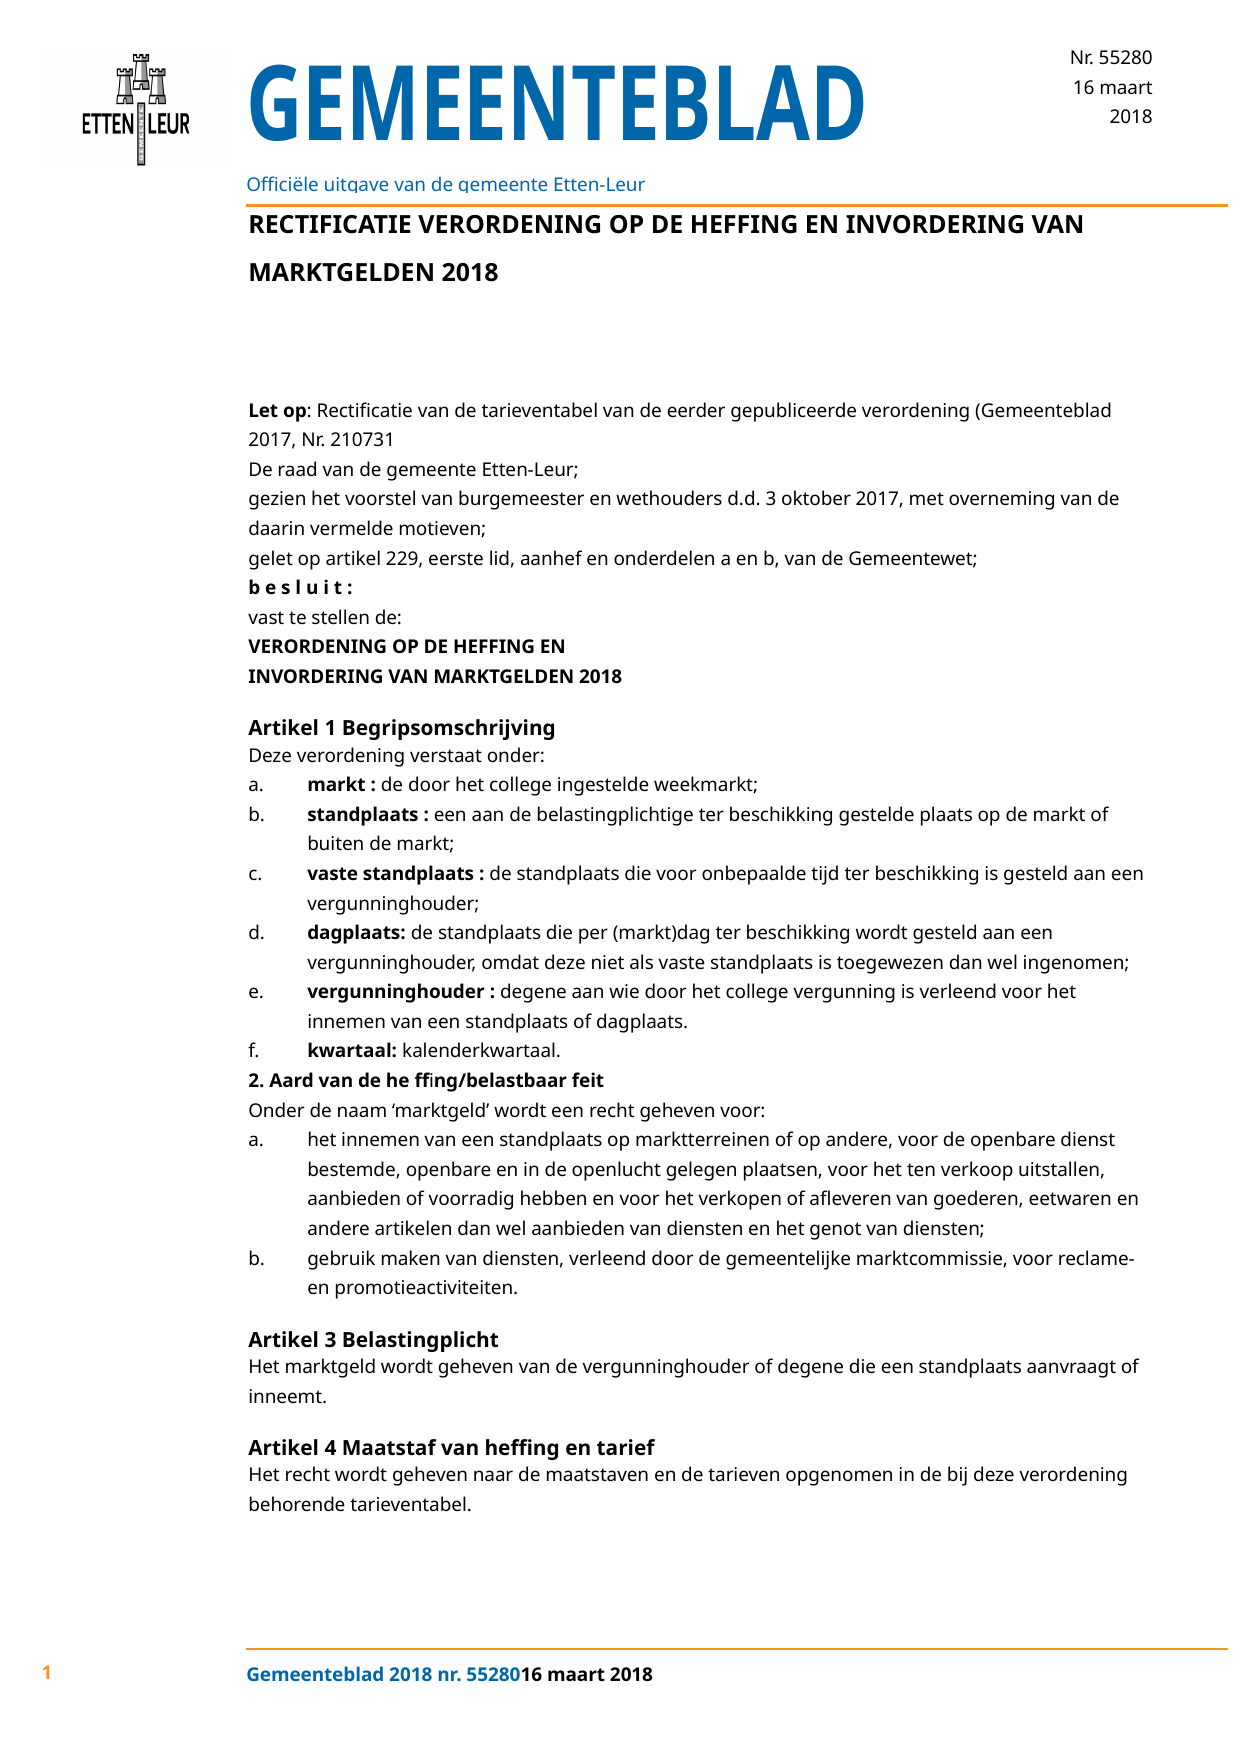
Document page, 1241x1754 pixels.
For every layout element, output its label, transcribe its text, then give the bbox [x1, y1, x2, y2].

list kwartaal: kalenderkwartaal. [248, 1038, 1152, 1063]
text RECTIFICATIE VERORDENING OP DE HEFFING EN INVORDERING VAN MARKTGELDEN 2018 [248, 207, 1152, 288]
list gebruik maken van diensten, verleend door de gemeentelijke marktcommissie, voor reclame- en promotieactiviteiten. [248, 1245, 1152, 1300]
picture [41, 47, 231, 172]
text Let op: Rectificatie van de tarieventabel van de eerder gepubliceerde verordening (Gemeenteblad 2017, Nr. 210731 [248, 397, 1152, 452]
text gezien het voorstel van burgemeester en wethouders d.d. 3 oktober 2017, met overneming van de daarin vermelde motieven; [248, 486, 1152, 541]
list vergunninghouder : degene aan wie door het college vergunning is verleend voor het innemen van een standplaats of dagplaats. [248, 978, 1152, 1034]
text Deze verordening verstaat onder: [248, 742, 1152, 768]
text Artikel 3 Belastingplicht [248, 1325, 1152, 1353]
list dagplaats: de standplaats die per (markt)dag ter beschikking wordt gesteld aan een vergunninghouder, omdat deze niet als vaste standplaats is toegewezen dan wel ingenomen; [248, 919, 1152, 975]
text Het recht wordt geheven naar de maatstaven en de tarieven opgenomen in de bij deze verordening behorende tarieventabel. [248, 1462, 1152, 1517]
text b e s l u i t : [248, 574, 1152, 600]
text Artikel 4 Maatstaf van heffing en tarief [248, 1433, 1152, 1462]
text vast te stellen de: [248, 604, 1152, 629]
text gelet op artikel 229, eerste lid, aanhef en onderdelen a en b, van de Gemeentewet; [248, 545, 1152, 570]
text Onder de naam ‘marktgeld’ wordt een recht geheven voor: [248, 1097, 1152, 1123]
list standplaats : een aan de belastingplichtige ter beschikking gestelde plaats op de markt of buiten de markt; [248, 801, 1152, 856]
list markt : de door het college ingestelde weekmarkt; [248, 771, 1152, 797]
text Het marktgeld wordt geheven van de vergunninghouder of degene die een standplaats aanvraagt of inneemt. [248, 1353, 1152, 1408]
list vaste standplaats : de standplaats die voor onbepaalde tijd ter beschikking is gesteld aan een vergunninghouder; [248, 860, 1152, 916]
text Artikel 1 Begripsomschrijving [248, 713, 1152, 742]
text INVORDERING VAN MARKTGELDEN 2018 [248, 663, 1152, 689]
text VERORDENING OP DE HEFFING EN [248, 633, 1152, 659]
text De raad van de gemeente Etten-Leur; [248, 456, 1152, 482]
text 2. Aard van de he ffing/belastbaar feit [248, 1067, 1152, 1093]
list het innemen van een standplaats op marktterreinen of op andere, voor de openbare dienst bestemde, openbare en in de openlucht gelegen plaatsen, voor het ten verkoop uitstallen, aanbieden of voorradig hebben en voor het verkopen of afleveren van goederen, eetwaren en andere artikelen dan wel aanbieden van diensten en het genot van diensten; [248, 1126, 1152, 1241]
